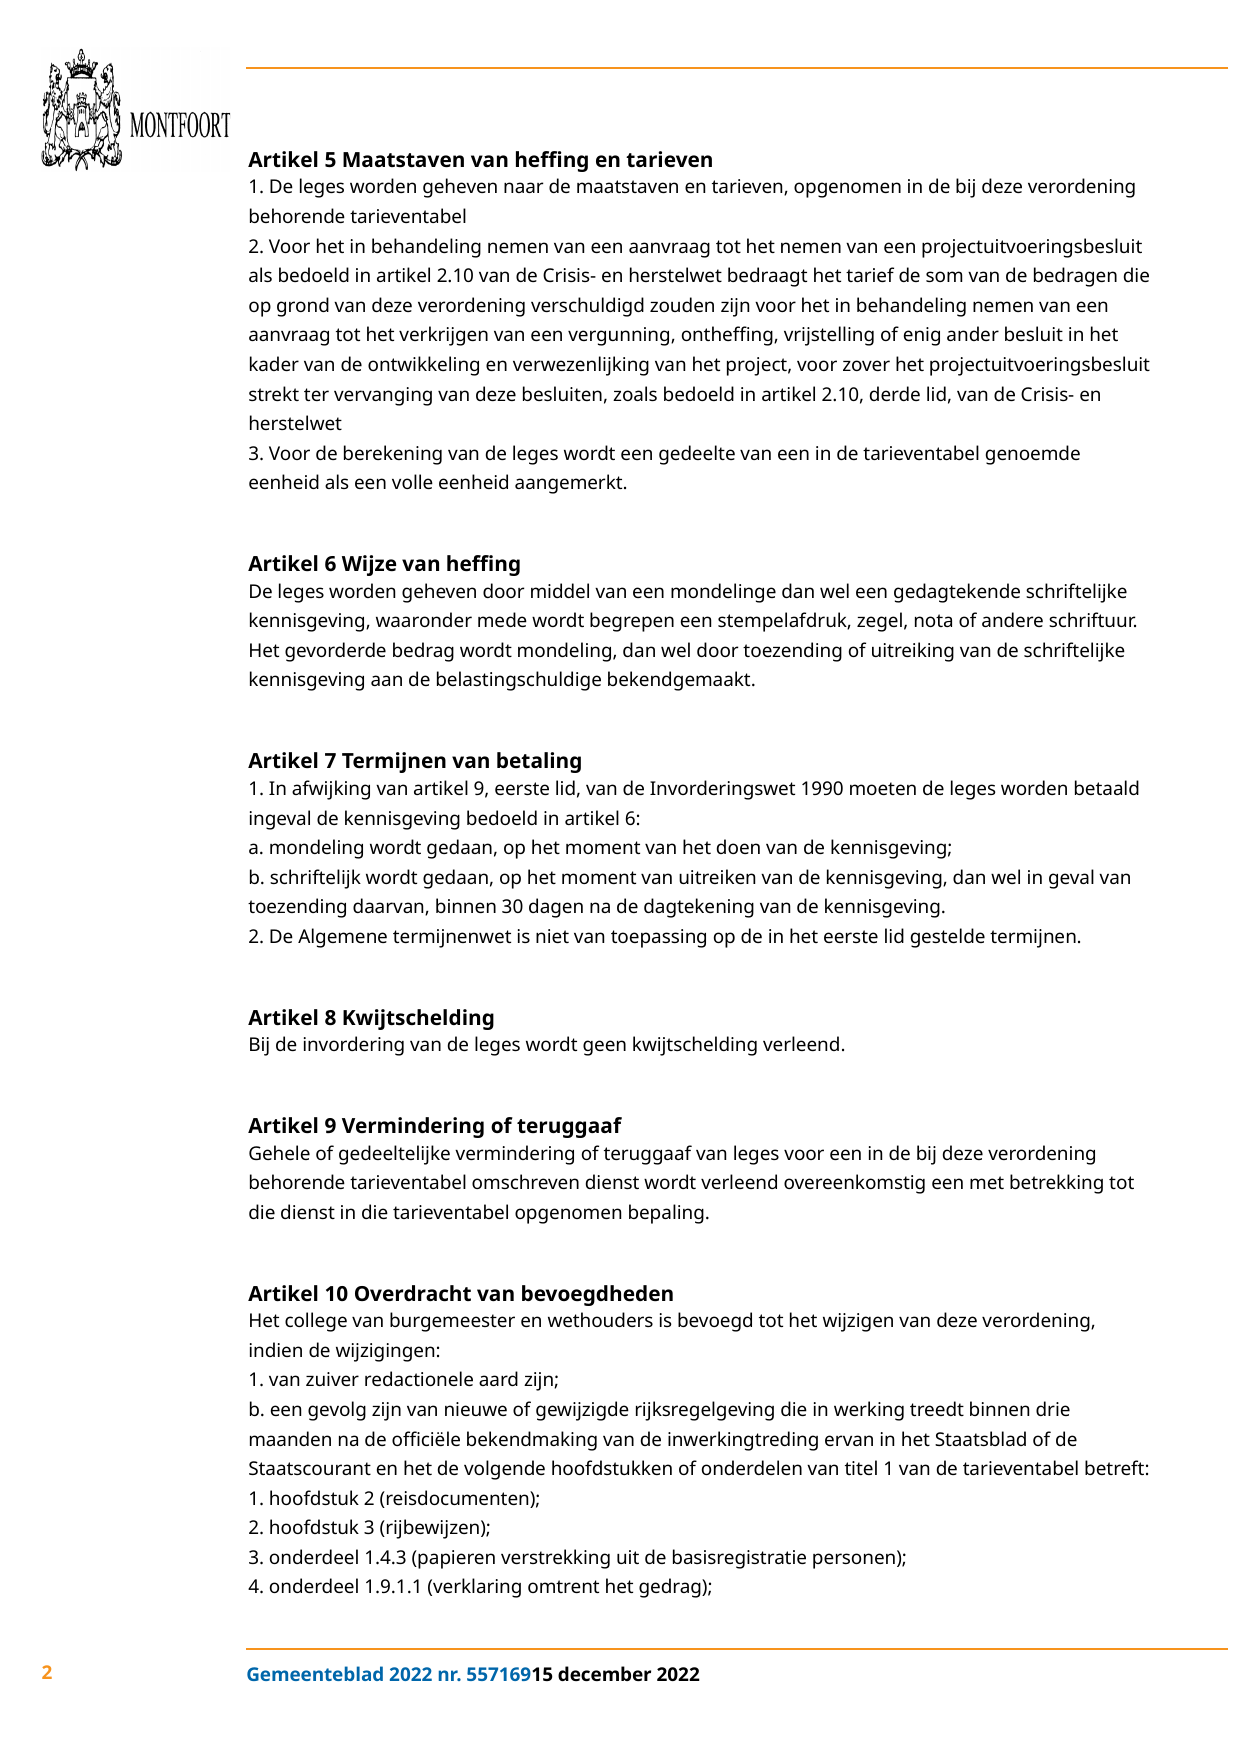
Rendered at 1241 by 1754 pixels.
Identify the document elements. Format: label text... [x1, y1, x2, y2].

text 3. onderdeel 1.4.3 (papieren verstrekking uit de basisregistratie personen); [248, 1544, 1152, 1570]
text Gehele of gedeeltelijke vermindering of teruggaaf van leges voor een in de bij deze verordening behorende tarieventabel omschreven dienst wordt verleend overeenkomstig een met betrekking tot die dienst in die tarieventabel opgenomen bepaling. [248, 1140, 1152, 1225]
text 1. van zuiver redactionele aard zijn; [248, 1367, 1152, 1392]
text 2. Voor het in behandeling nemen van een aanvraag tot het nemen van een projectuitvoeringsbesluit als bedoeld in artikel 2.10 van de Crisis- en herstelwet bedraagt het tarief de som van de bedragen die op grond van deze verordening verschuldigd zouden zijn voor het in behandeling nemen van een aanvraag tot het verkrijgen van een vergunning, ontheffing, vrijstelling of enig ander besluit in het kader van de ontwikkeling en verwezenlijking van het project, voor zover het projectuitvoeringsbesluit strekt ter vervanging van deze besluiten, zoals bedoeld in artikel 2.10, derde lid, van de Crisis- en herstelwet [248, 233, 1152, 436]
text De leges worden geheven door middel van een mondelinge dan wel een gedagtekende schriftelijke kennisgeving, waaronder mede wordt begrepen een stempelafdruk, zegel, nota of andere schriftuur. Het gevorderde bedrag wordt mondeling, dan wel door toezending of uitreiking van de schriftelijke kennisgeving aan de belastingschuldige bekendgemaakt. [248, 578, 1152, 692]
text Bij de invordering van de leges wordt geen kwijtschelding verleend. [248, 1031, 1152, 1057]
text 3. Voor de berekening van de leges wordt een gedeelte van een in de tarieventabel genoemde eenheid als een volle eenheid aangemerkt. [248, 440, 1152, 495]
text 1. In afwijking van artikel 9, eerste lid, van de Invorderingswet 1990 moeten de leges worden betaald ingeval de kennisgeving bedoeld in artikel 6: [248, 775, 1152, 830]
text Artikel 10 Overdracht van bevoegdheden [248, 1279, 1152, 1307]
text 2. hoofdstuk 3 (rijbewijzen); [248, 1514, 1152, 1540]
text a. mondeling wordt gedaan, op het moment van het doen van de kennisgeving; [248, 834, 1152, 860]
text 4. onderdeel 1.9.1.1 (verklaring omtrent het gedrag); [248, 1574, 1152, 1599]
text Artikel 5 Maatstaven van heffing en tarieven [248, 145, 1152, 174]
text b. een gevolg zijn van nieuwe of gewijzigde rijksregelgeving die in werking treedt binnen drie maanden na de officiële bekendmaking van de inwerkingtreding ervan in het Staatsblad of de Staatscourant en het de volgende hoofdstukken of onderdelen van titel 1 van de tarieventabel betreft: [248, 1396, 1152, 1481]
text 1. De leges worden geheven naar de maatstaven en tarieven, opgenomen in de bij deze verordening behorende tarieventabel [248, 174, 1152, 229]
text Artikel 6 Wijze van heffing [248, 549, 1152, 578]
text b. schriftelijk wordt gedaan, op het moment van uitreiken van de kennisgeving, dan wel in geval van toezending daarvan, binnen 30 dagen na de dagtekening van de kennisgeving. [248, 864, 1152, 919]
text 1. hoofdstuk 2 (reisdocumenten); [248, 1485, 1152, 1511]
text Het college van burgemeester en wethouders is bevoegd tot het wijzigen van deze verordening, indien de wijzigingen: [248, 1307, 1152, 1363]
text 2. De Algemene termijnenwet is niet van toepassing op de in het eerste lid gestelde termijnen. [248, 923, 1152, 949]
text Artikel 8 Kwijtschelding [248, 1003, 1152, 1031]
text Artikel 7 Termijnen van betaling [248, 747, 1152, 775]
text Artikel 9 Vermindering of teruggaaf [248, 1111, 1152, 1140]
picture [41, 47, 231, 172]
